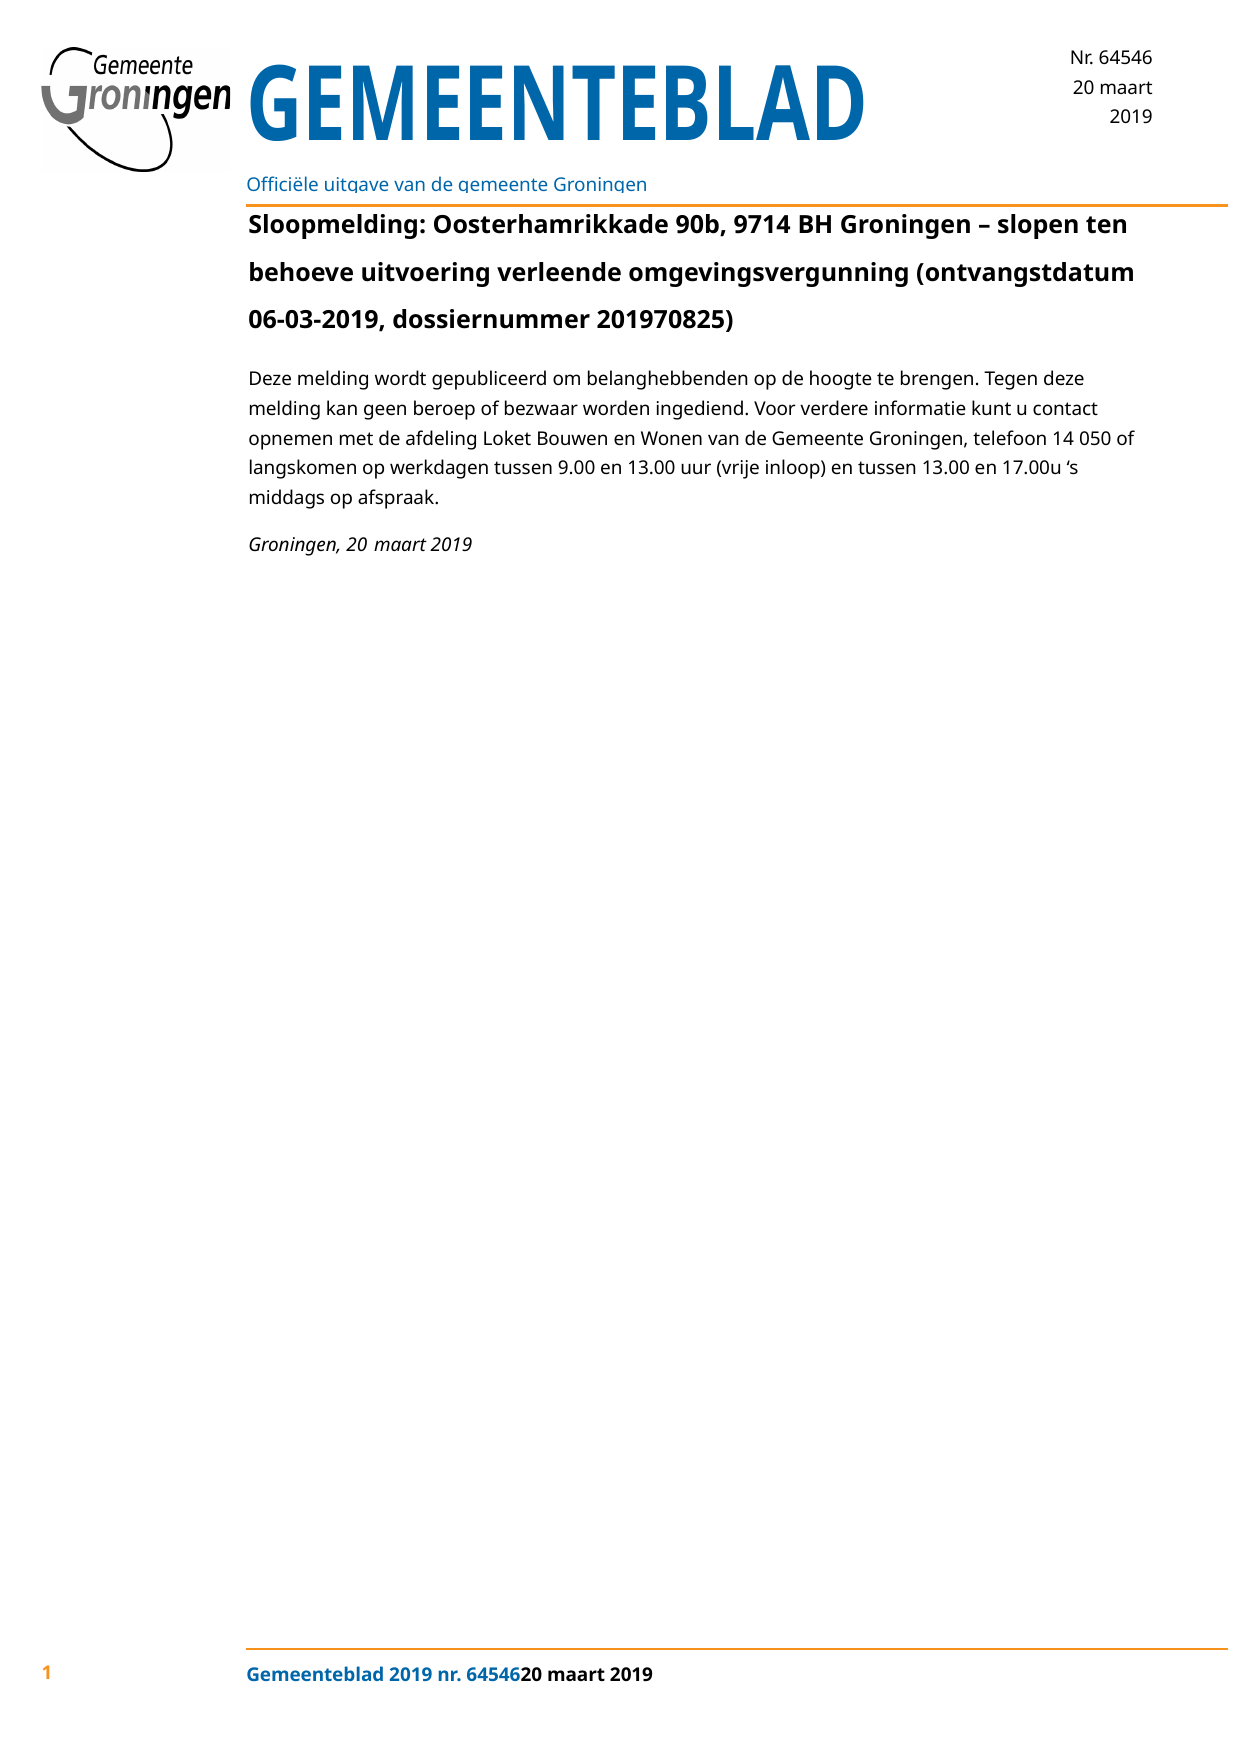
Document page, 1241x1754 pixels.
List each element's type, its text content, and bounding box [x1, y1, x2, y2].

text Sloopmelding: Oosterhamrikkade 90b, 9714 BH Groningen – slopen ten behoeve uitvoering verleende omgevingsvergunning (ontvangstdatum 06-03-2019, dossiernummer 201970825) [248, 207, 1152, 336]
text Deze melding wordt gepubliceerd om belanghebbenden op de hoogte te brengen. Tegen deze melding kan geen beroep of bezwaar worden ingediend. Voor verdere informatie kunt u contact opnemen met de afdeling Loket Bouwen en Wonen van de Gemeente Groningen, telefoon 14 050 of langskomen op werkdagen tussen 9.00 en 13.00 uur (vrije inloop) en tussen 13.00 en 17.00u ‘s middags op afspraak. [248, 366, 1152, 509]
text Groningen, 20 maart 2019 [248, 532, 1152, 557]
picture [41, 47, 231, 172]
